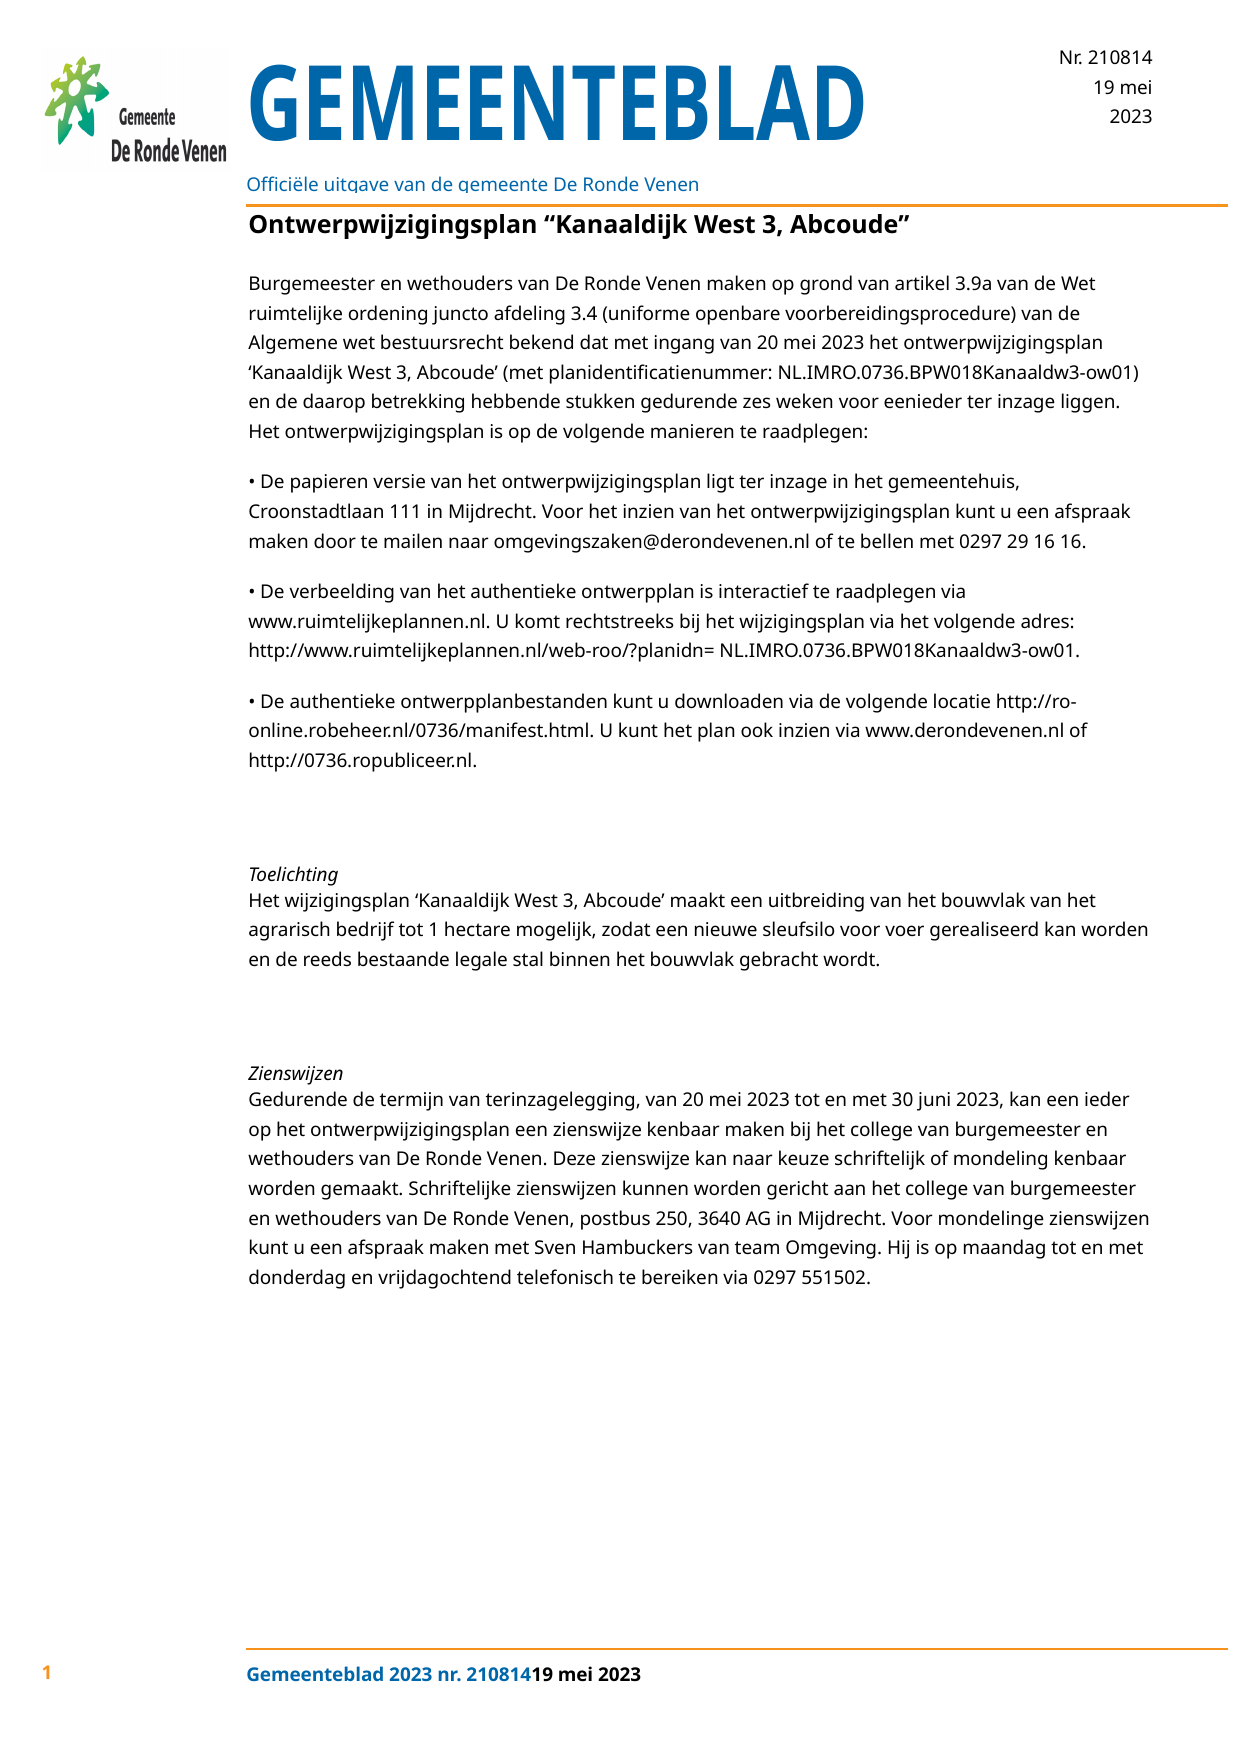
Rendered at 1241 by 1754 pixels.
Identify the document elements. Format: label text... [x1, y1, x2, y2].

text Ontwerpwijzigingsplan “Kanaaldijk West 3, Abcoude” [248, 207, 1152, 241]
text • De verbeelding van het authentieke ontwerpplan is interactief te raadplegen via www.ruimtelijkeplannen.nl. U komt rechtstreeks bij het wijzigingsplan via het volgende adres: http://www.ruimtelijkeplannen.nl/web-roo/?planidn= NL.IMRO.0736.BPW018Kanaaldw3-ow01. [248, 578, 1152, 663]
text Gedurende de termijn van terinzagelegging, van 20 mei 2023 tot en met 30 juni 2023, kan een ieder op het ontwerpwijzigingsplan een zienswijze kenbaar maken bij het college van burgemeester en wethouders van De Ronde Venen. Deze zienswijze kan naar keuze schriftelijk of mondeling kenbaar worden gemaakt. Schriftelijke zienswijzen kunnen worden gericht aan het college van burgemeester en wethouders van De Ronde Venen, postbus 250, 3640 AG in Mijdrecht. Voor mondelinge zienswijzen kunt u een afspraak maken met Sven Hambuckers van team Omgeving. Hij is op maandag tot en met donderdag en vrijdagochtend telefonisch te bereiken via 0297 551502. [248, 1086, 1152, 1289]
picture [41, 47, 231, 172]
text • De papieren versie van het ontwerpwijzigingsplan ligt ter inzage in het gemeentehuis, Croonstadtlaan 111 in Mijdrecht. Voor het inzien van het ontwerpwijzigingsplan kunt u een afspraak maken door te mailen naar omgevingszaken@derondevenen.nl of te bellen met 0297 29 16 16. [248, 469, 1152, 553]
text Het wijzigingsplan ‘Kanaaldijk West 3, Abcoude’ maakt een uitbreiding van het bouwvlak van het agrarisch bedrijf tot 1 hectare mogelijk, zodat een nieuwe sleufsilo voor voer gerealiseerd kan worden en de reeds bestaande legale stal binnen het bouwvlak gebracht wordt. [248, 887, 1152, 972]
text • De authentieke ontwerpplanbestanden kunt u downloaden via de volgende locatie http://ro-online.robeheer.nl/0736/manifest.html. U kunt het plan ook inzien via www.derondevenen.nl of http://0736.ropubliceer.nl. [248, 688, 1152, 773]
text Burgemeester en wethouders van De Ronde Venen maken op grond van artikel 3.9a van de Wet ruimtelijke ordening juncto afdeling 3.4 (uniforme openbare voorbereidingsprocedure) van de Algemene wet bestuursrecht bekend dat met ingang van 20 mei 2023 het ontwerpwijzigingsplan ‘Kanaaldijk West 3, Abcoude’ (met planidentificatienummer: NL.IMRO.0736.BPW018Kanaaldw3-ow01) en de daarop betrekking hebbende stukken gedurende zes weken voor eenieder ter inzage liggen. Het ontwerpwijzigingsplan is op de volgende manieren te raadplegen: [248, 270, 1152, 444]
text Zienswijzen [248, 1061, 1152, 1086]
text Toelichting [248, 861, 1152, 887]
